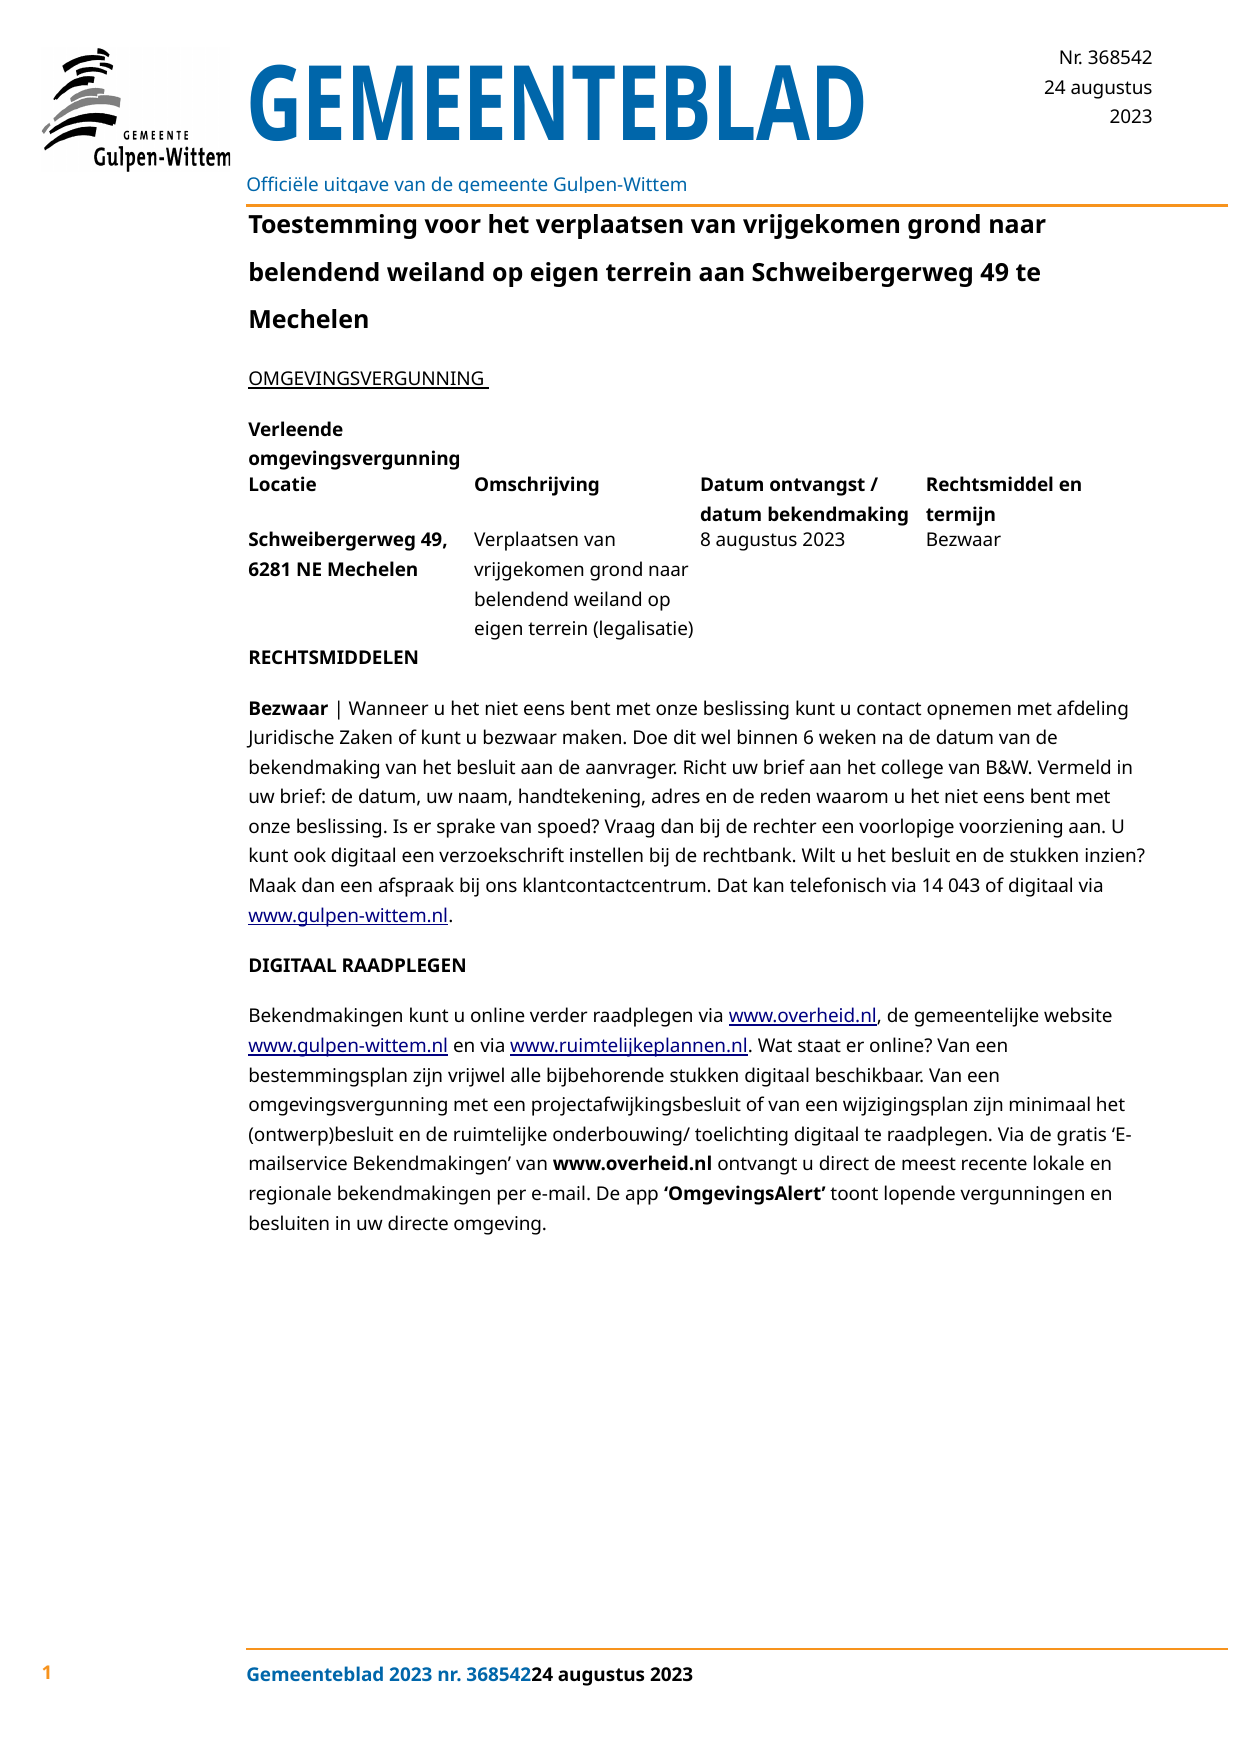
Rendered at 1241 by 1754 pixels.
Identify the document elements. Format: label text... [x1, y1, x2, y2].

table_header [474, 416, 700, 471]
table_header [700, 416, 926, 471]
table_cell Locatie [248, 471, 474, 527]
table_header [926, 416, 1152, 471]
text Bekendmakingen kunt u online verder raadplegen via www.overheid.nl, de gemeentelijke website www.gulpen-wittem.nl en via www.ruimtelijkeplannen.nl. Wat staat er online? Van een bestemmingsplan zijn vrijwel alle bijbehorende stukken digitaal beschikbaar. Van een omgevingsvergunning met een projectafwijkingsbesluit of van een wijzigingsplan zijn minimaal het (ontwerp)besluit en de ruimtelijke onderbouwing/ toelichting digitaal te raadplegen. Via de gratis ‘E-mailservice Bekendmakingen’ van www.overheid.nl ontvangt u direct de meest recente lokale en regionale bekendmakingen per e-mail. De app ‘OmgevingsAlert’ toont lopende vergunningen en besluiten in uw directe omgeving. [248, 1003, 1152, 1236]
table_cell Verplaatsen van vrijgekomen grond naar belendend weiland op eigen terrein (legalisatie) [474, 527, 700, 641]
table_cell Omschrijving [474, 471, 700, 527]
table_cell Rechtsmiddel en termijn [926, 471, 1152, 527]
table_cell 8 augustus 2023 [700, 527, 926, 641]
table_cell Bezwaar [926, 527, 1152, 641]
text DIGITAAL RAADPLEGEN [248, 952, 1152, 978]
text Bezwaar | Wanneer u het niet eens bent met onze beslissing kunt u contact opnemen met afdeling Juridische Zaken of kunt u bezwaar maken. Doe dit wel binnen 6 weken na de datum van de bekendmaking van het besluit aan de aanvrager. Richt uw brief aan het college van B&W. Vermeld in uw brief: de datum, uw naam, handtekening, adres en de reden waarom u het niet eens bent met onze beslissing. Is er sprake van spoed? Vraag dan bij de rechter een voorlopige voorziening aan. U kunt ook digitaal een verzoekschrift instellen bij de rechtbank. Wilt u het besluit en de stukken inzien? Maak dan een afspraak bij ons klantcontactcentrum. Dat kan telefonisch via 14 043 of digitaal via www.gulpen-wittem.nl. [248, 695, 1152, 928]
text Toestemming voor het verplaatsen van vrijgekomen grond naar belendend weiland op eigen terrein aan Schweibergerweg 49 te Mechelen [248, 207, 1152, 336]
table_header Verleende omgevingsvergunning [248, 416, 474, 471]
text OMGEVINGSVERGUNNING [248, 366, 1152, 391]
picture [41, 47, 231, 172]
table_cell Schweibergerweg 49, 6281 NE Mechelen [248, 527, 474, 641]
table_cell Datum ontvangst / datum bekendmaking [700, 471, 926, 527]
text RECHTSMIDDELEN [248, 644, 1152, 670]
